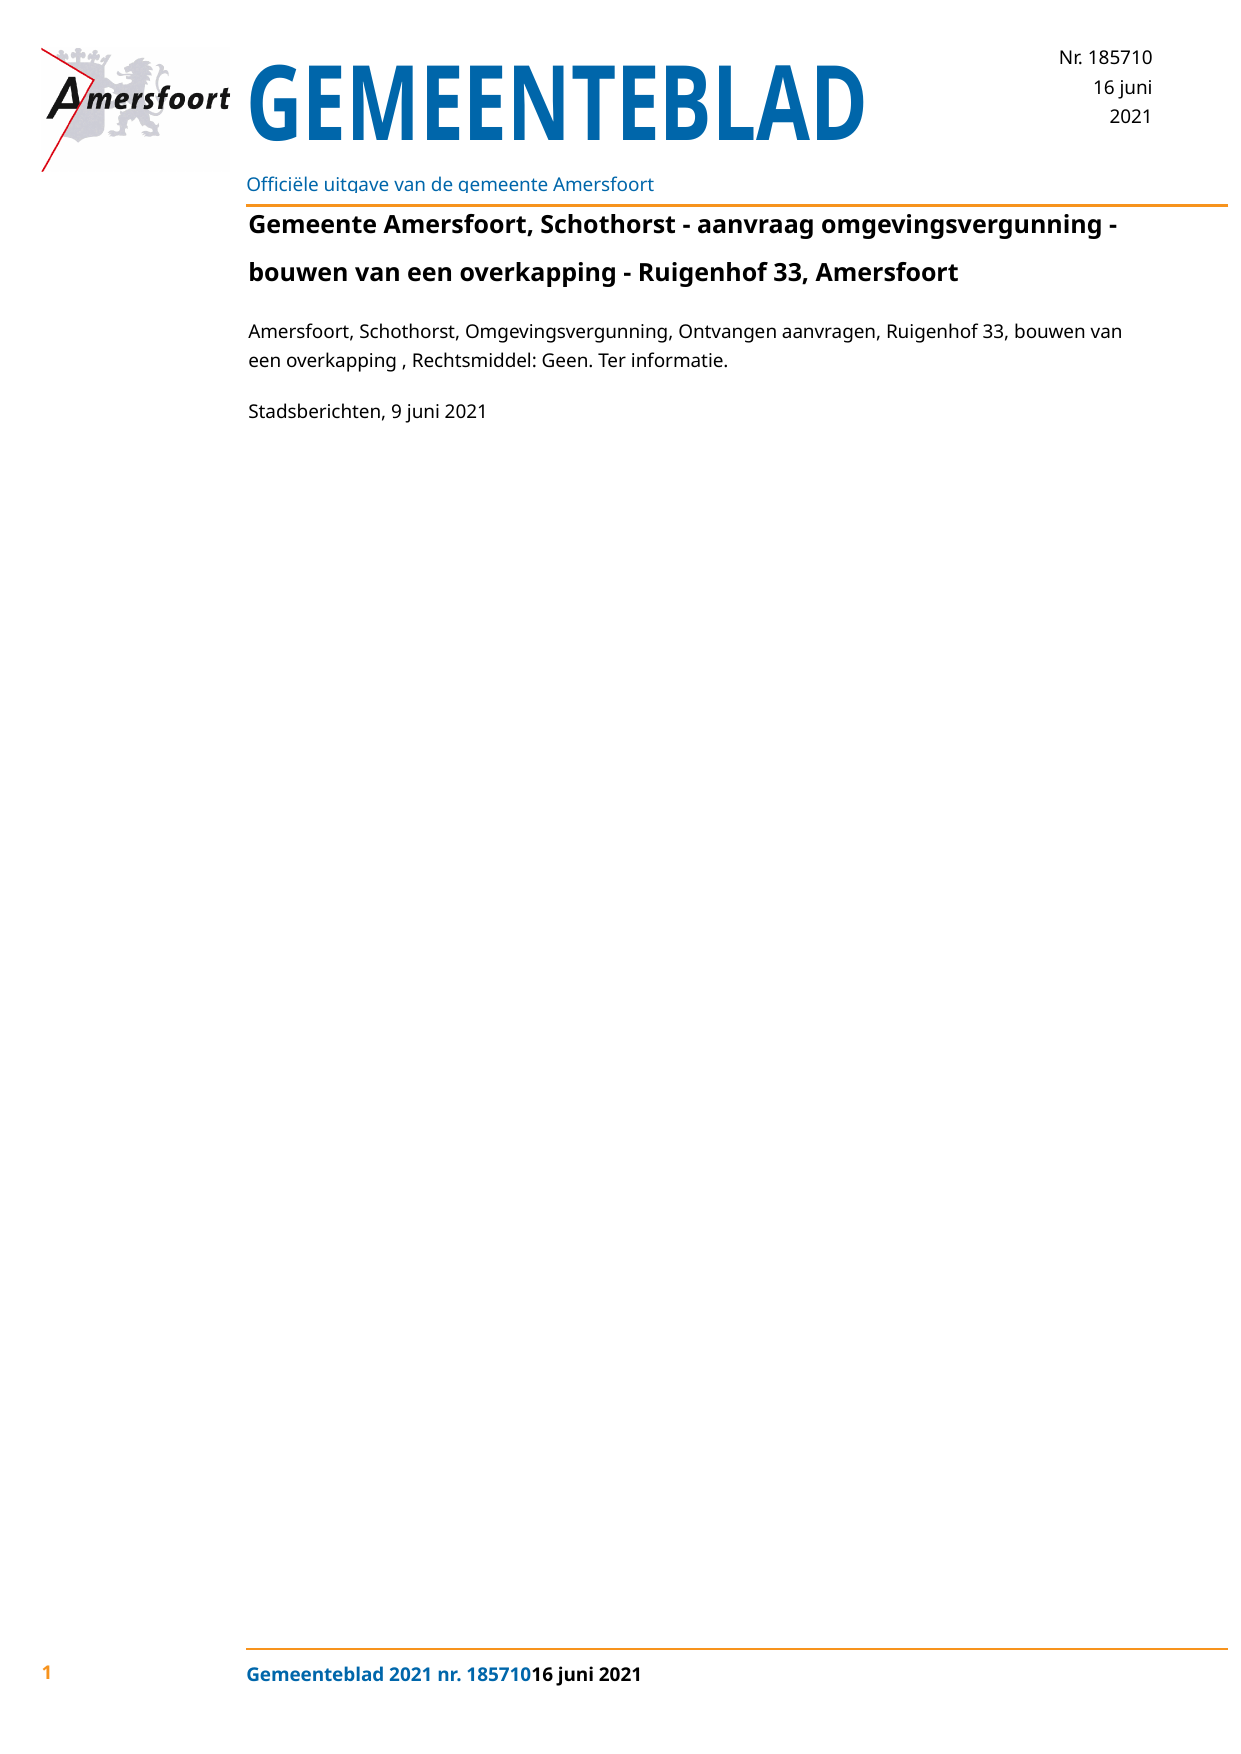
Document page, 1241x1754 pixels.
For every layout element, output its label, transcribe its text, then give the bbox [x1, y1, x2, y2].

picture [41, 47, 231, 172]
text Stadsberichten, 9 juni 2021 [248, 398, 1152, 424]
text Amersfoort, Schothorst, Omgevingsvergunning, Ontvangen aanvragen, Ruigenhof 33, bouwen van een overkapping , Rechtsmiddel: Geen. Ter informatie. [248, 318, 1152, 373]
text Gemeente Amersfoort, Schothorst - aanvraag omgevingsvergunning - bouwen van een overkapping - Ruigenhof 33, Amersfoort [248, 207, 1152, 288]
